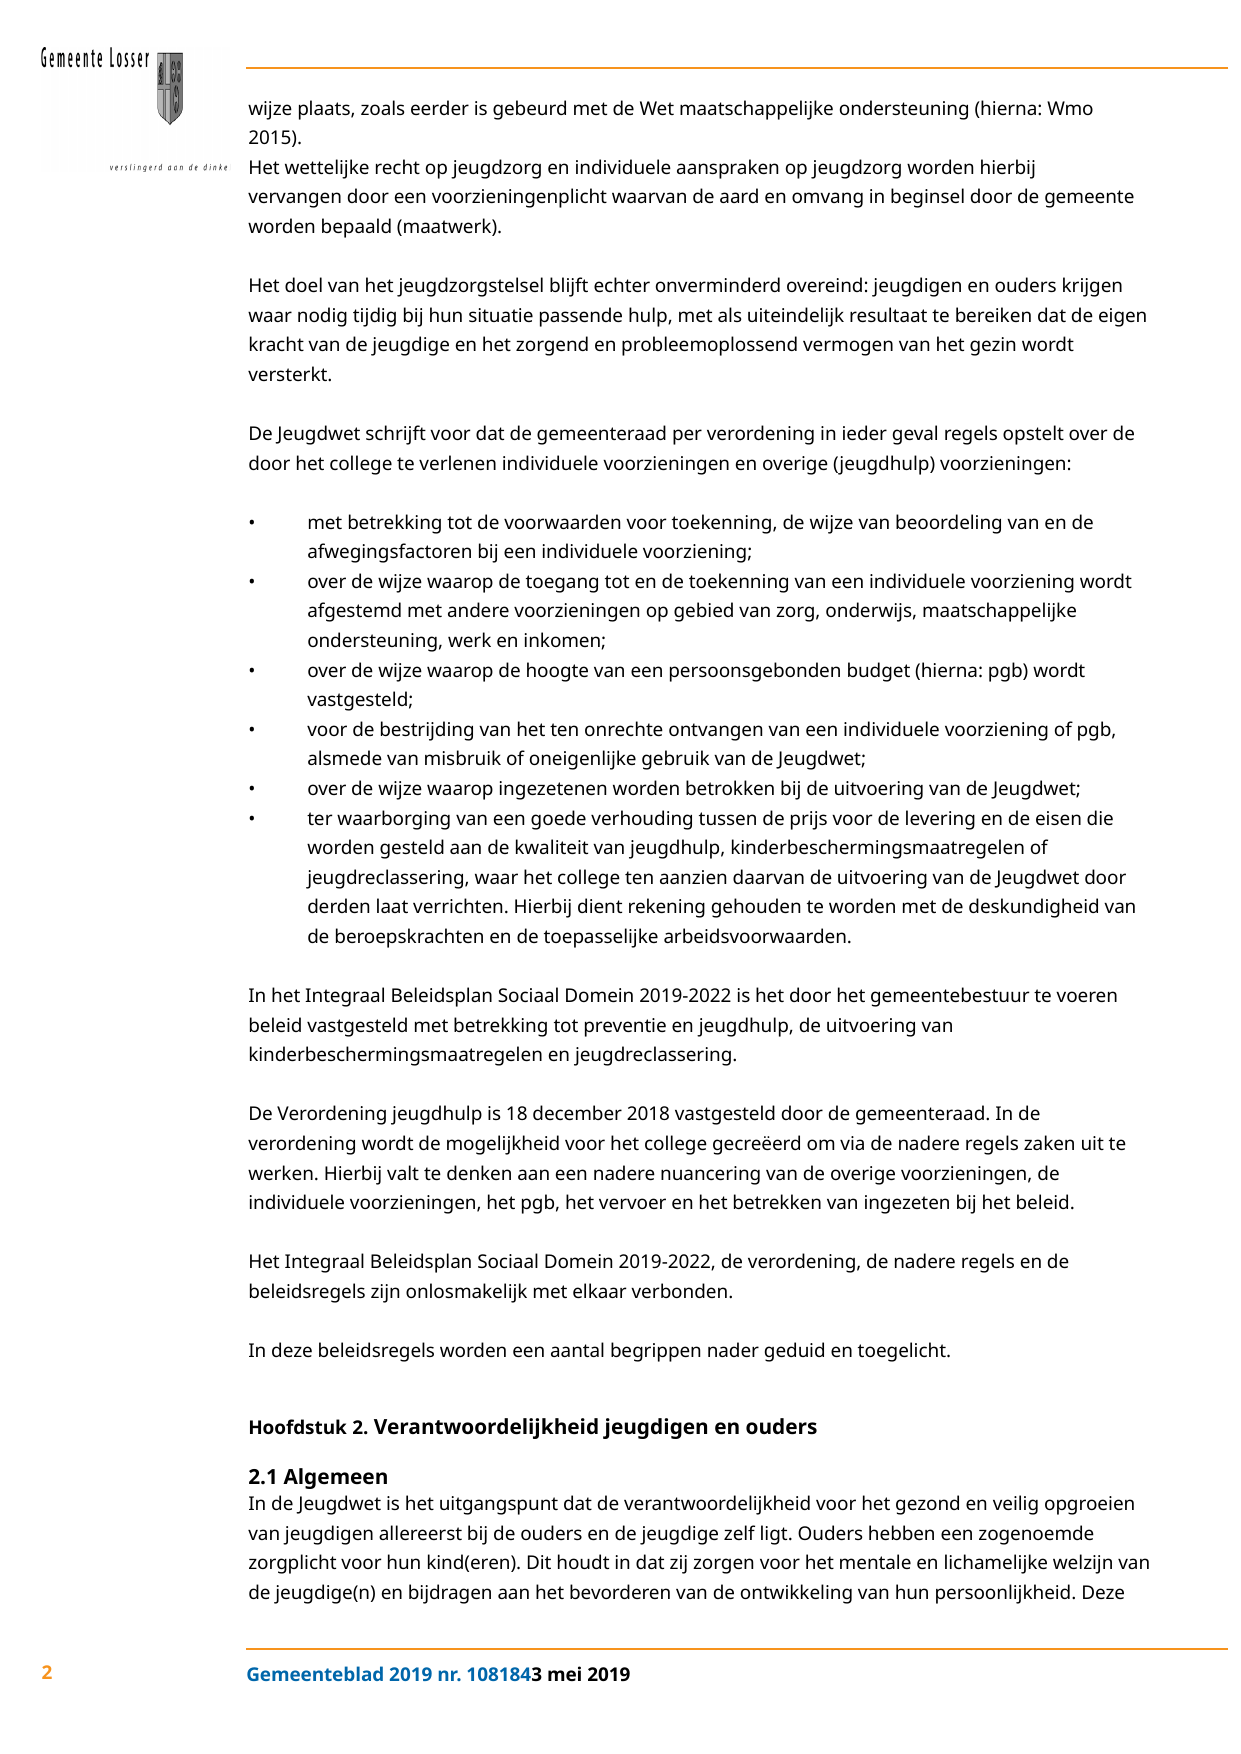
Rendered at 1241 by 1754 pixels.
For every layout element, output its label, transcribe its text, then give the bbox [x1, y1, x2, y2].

text Het Integraal Beleidsplan Sociaal Domein 2019-2022, de verordening, de nadere regels en de beleidsregels zijn onlosmakelijk met elkaar verbonden. [248, 1248, 1152, 1304]
text wijze plaats, zoals eerder is gebeurd met de Wet maatschappelijke ondersteuning (hierna: Wmo 2015). [248, 95, 1152, 150]
list over de wijze waarop ingezetenen worden betrokken bij de uitvoering van de Jeugdwet; [248, 775, 1152, 801]
text Het doel van het jeugdzorgstelsel blijft echter onverminderd overeind: jeugdigen en ouders krijgen waar nodig tijdig bij hun situatie passende hulp, met als uiteindelijk resultaat te bereiken dat de eigen kracht van de jeugdige en het zorgend en probleemoplossend vermogen van het gezin wordt versterkt. [248, 272, 1152, 387]
text In de Jeugdwet is het uitgangspunt dat de verantwoordelijkheid voor het gezond en veilig opgroeien van jeugdigen allereerst bij de ouders en de jeugdige zelf ligt. Ouders hebben een zogenoemde zorgplicht voor hun kind(eren). Dit houdt in dat zij zorgen voor het mentale en lichamelijke welzijn van de jeugdige(n) en bijdragen aan het bevorderen van de ontwikkeling van hun persoonlijkheid. Deze [248, 1490, 1152, 1605]
list over de wijze waarop de toegang tot en de toekenning van een individuele voorziening wordt afgestemd met andere voorzieningen op gebied van zorg, onderwijs, maatschappelijke ondersteuning, werk en inkomen; [248, 568, 1152, 653]
text Het wettelijke recht op jeugdzorg en individuele aanspraken op jeugdzorg worden hierbij [248, 154, 1152, 180]
text De Verordening jeugdhulp is 18 december 2018 vastgesteld door de gemeenteraad. In de verordening wordt de mogelijkheid voor het college gecreëerd om via de nadere regels zaken uit te werken. Hierbij valt te denken aan een nadere nuancering van de overige voorzieningen, de individuele voorzieningen, het pgb, het vervoer en het betrekken van ingezeten bij het beleid. [248, 1101, 1152, 1215]
text In het Integraal Beleidsplan Sociaal Domein 2019-2022 is het door het gemeentebestuur te voeren beleid vastgesteld met betrekking tot preventie en jeugdhulp, de uitvoering van kinderbeschermingsmaatregelen en jeugdreclassering. [248, 982, 1152, 1067]
list met betrekking tot de voorwaarden voor toekenning, de wijze van beoordeling van en de afwegingsfactoren bij een individuele voorziening; [248, 509, 1152, 564]
text vervangen door een voorzieningenplicht waarvan de aard en omvang in beginsel door de gemeente worden bepaald (maatwerk). [248, 183, 1152, 239]
text In deze beleidsregels worden een aantal begrippen nader geduid en toegelicht. [248, 1337, 1152, 1363]
text De Jeugdwet schrijft voor dat de gemeenteraad per verordening in ieder geval regels opstelt over de door het college te verlenen individuele voorzieningen en overige (jeugdhulp) voorzieningen: [248, 420, 1152, 476]
picture [41, 47, 231, 172]
list over de wijze waarop de hoogte van een persoonsgebonden budget (hierna: pgb) wordt vastgesteld; [248, 657, 1152, 712]
list voor de bestrijding van het ten onrechte ontvangen van een individuele voorziening of pgb, alsmede van misbruik of oneigenlijke gebruik van de Jeugdwet; [248, 716, 1152, 771]
text Hoofdstuk 2. Verantwoordelijkheid jeugdigen en ouders [248, 1412, 1152, 1441]
text 2.1 Algemeen [248, 1462, 1152, 1490]
list ter waarborging van een goede verhouding tussen de prijs voor de levering en de eisen die worden gesteld aan de kwaliteit van jeugdhulp, kinderbeschermingsmaatregelen of jeugdreclassering, waar het college ten aanzien daarvan de uitvoering van de Jeugdwet door derden laat verrichten. Hierbij dient rekening gehouden te worden met de deskundigheid van de beroepskrachten en de toepasselijke arbeidsvoorwaarden. [248, 805, 1152, 949]
